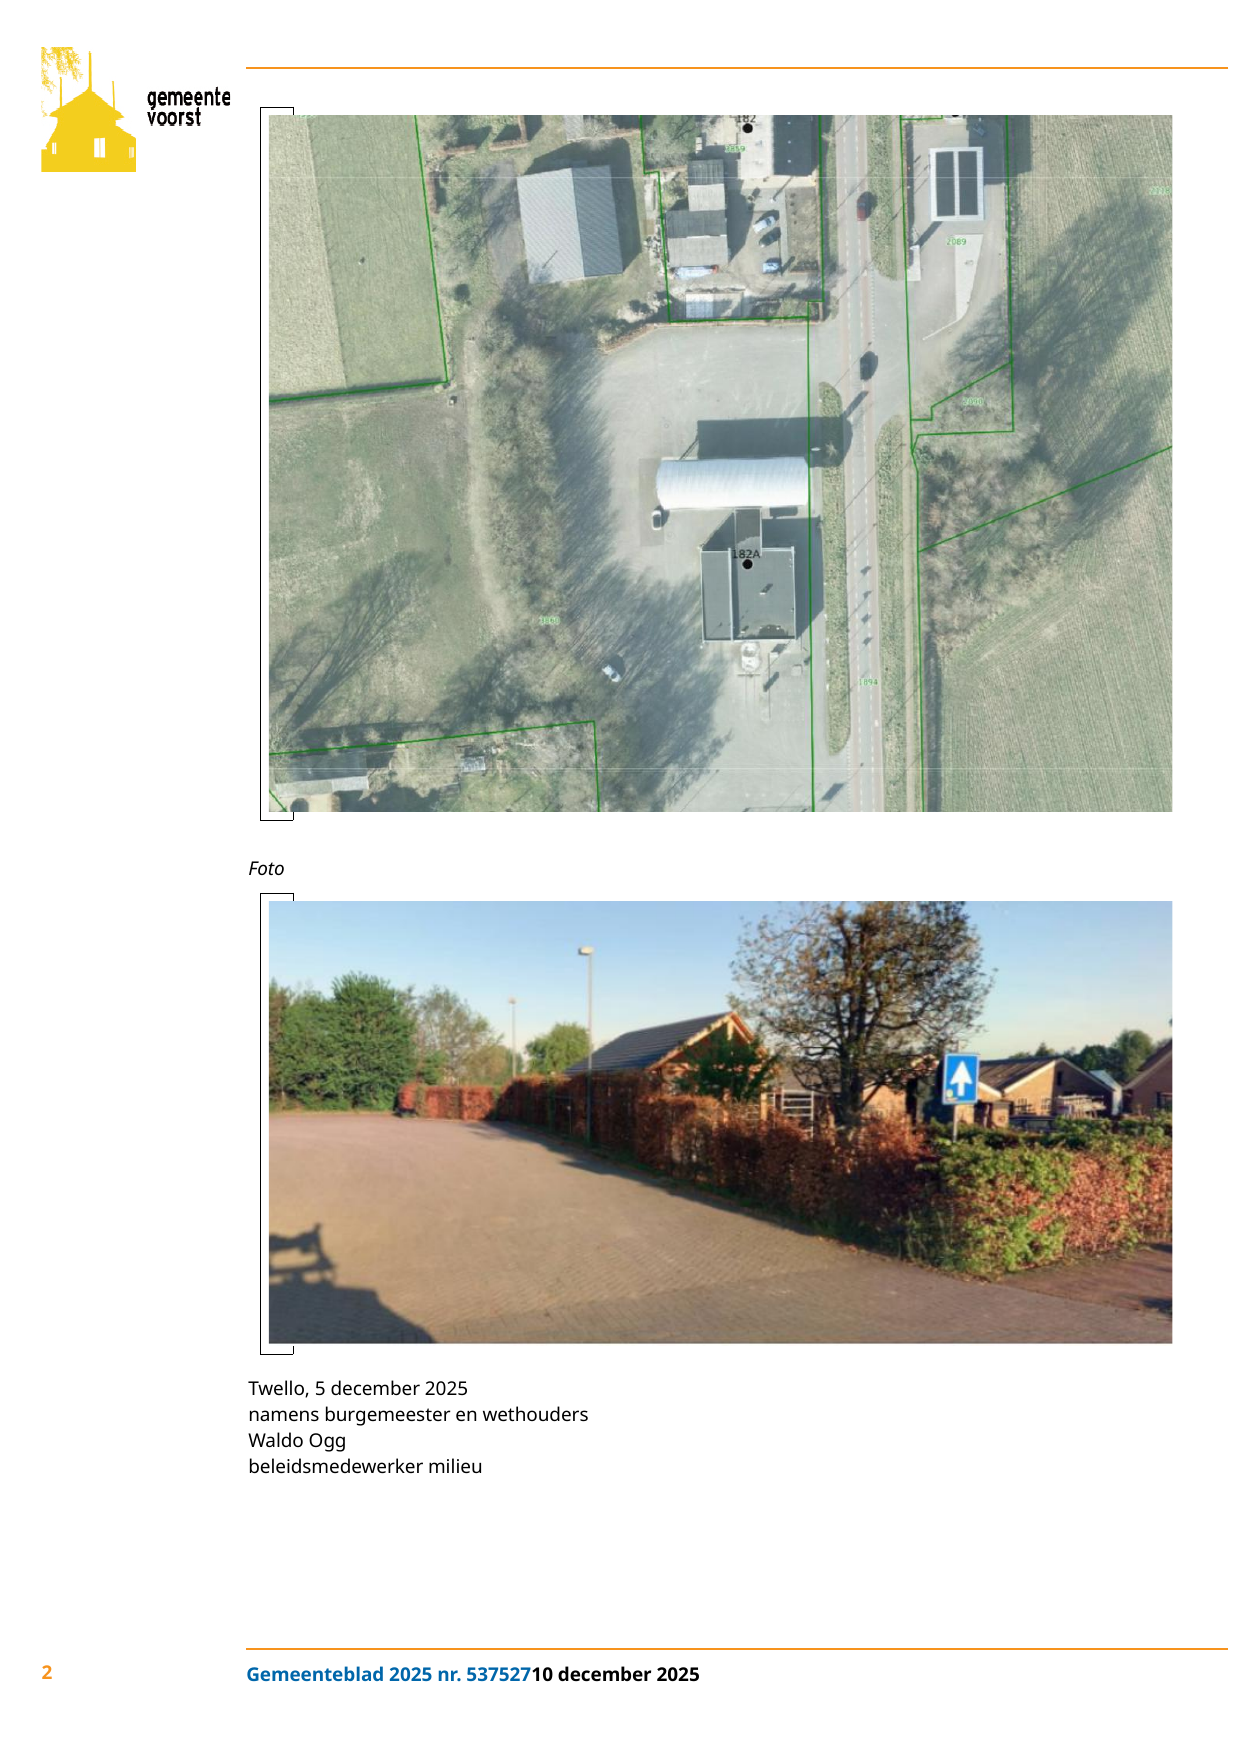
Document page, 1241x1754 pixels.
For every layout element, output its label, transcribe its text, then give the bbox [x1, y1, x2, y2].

text beleidsmedewerker milieu [248, 1453, 1152, 1478]
text Foto [248, 855, 1152, 881]
picture [268, 115, 1173, 812]
text Twello, 5 december 2025 [248, 1376, 1152, 1401]
text namens burgemeester en wethouders [248, 1401, 1152, 1427]
picture [41, 47, 231, 172]
text Waldo Ogg [248, 1427, 1152, 1453]
picture [268, 901, 1173, 1346]
